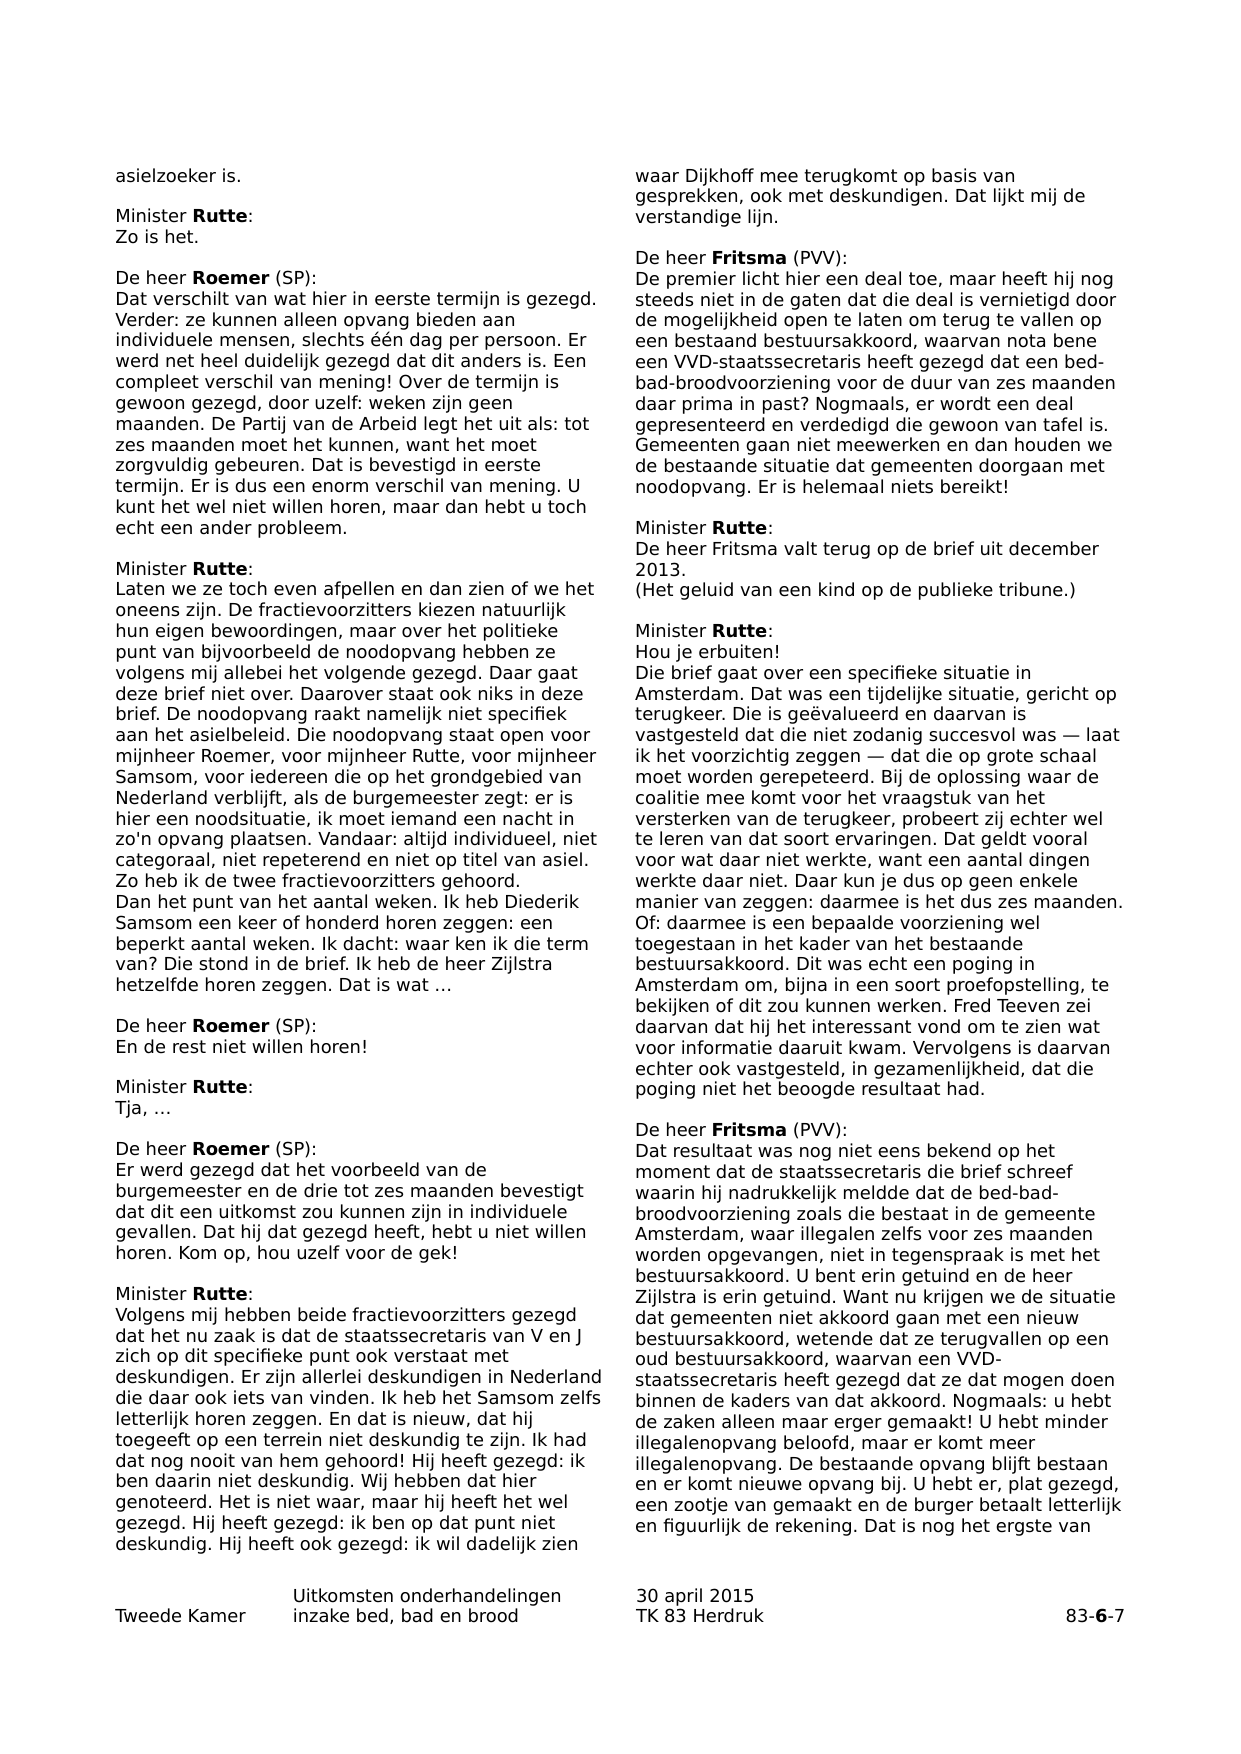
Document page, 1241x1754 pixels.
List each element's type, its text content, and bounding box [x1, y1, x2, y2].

text Minister Rutte: [115, 1284, 605, 1304]
text waar Dijkhoff mee terugkomt op basis van gesprekken, ook met deskundigen. Dat lijkt mij de verstandige lijn. [635, 165, 1125, 228]
text De heer Roemer (SP): [115, 268, 605, 288]
text En de rest niet willen horen! [115, 1037, 605, 1057]
text Er werd gezegd dat het voorbeeld van de burgemeester en de drie tot zes maanden bevestigt dat dit een uitkomst zou kunnen zijn in individuele gevallen. Dat hij dat gezegd heeft, hebt u niet willen horen. Kom op, hou uzelf voor de gek! [115, 1160, 605, 1264]
text Minister Rutte: [635, 621, 1125, 642]
text Dan het punt van het aantal weken. Ik heb Diederik Samsom een keer of honderd horen zeggen: een beperkt aantal weken. Ik dacht: waar ken ik die term van? Die stond in de brief. Ik heb de heer Zijlstra hetzelfde horen zeggen. Dat is wat … [115, 892, 605, 996]
text De heer Fritsma (PVV): [635, 248, 1125, 268]
text Dat resultaat was nog niet eens bekend op het moment dat de staatssecretaris die brief schreef waarin hij nadrukkelijk meldde dat de bed-bad-broodvoorziening zoals die bestaat in de gemeente Amsterdam, waar illegalen zelfs voor zes maanden worden opgevangen, niet in tegenspraak is met het bestuursakkoord. U bent erin getuind en de heer Zijlstra is erin getuind. Want nu krijgen we de situatie dat gemeenten niet akkoord gaan met een nieuw bestuursakkoord, wetende dat ze terugvallen op een oud bestuursakkoord, waarvan een VVD-staatssecretaris heeft gezegd dat ze dat mogen doen binnen de kaders van dat akkoord. Nogmaals: u hebt de zaken alleen maar erger gemaakt! U hebt minder illegalenopvang beloofd, maar er komt meer illegalenopvang. De bestaande opvang blijft bestaan en er komt nieuwe opvang bij. U hebt er, plat gezegd, een zootje van gemaakt en de burger betaalt letterlijk en figuurlijk de rekening. Dat is nog het ergste van [635, 1141, 1125, 1537]
text Hou je erbuiten! [635, 642, 1125, 662]
text Volgens mij hebben beide fractievoorzitters gezegd dat het nu zaak is dat de staatssecretaris van V en J zich op dit specifieke punt ook verstaat met deskundigen. Er zijn allerlei deskundigen in Nederland die daar ook iets van vinden. Ik heb het Samsom zelfs letterlijk horen zeggen. En dat is nieuw, dat hij toegeeft op een terrein niet deskundig te zijn. Ik had dat nog nooit van hem gehoord! Hij heeft gezegd: ik ben daarin niet deskundig. Wij hebben dat hier genoteerd. Het is niet waar, maar hij heeft het wel gezegd. Hij heeft gezegd: ik ben op dat punt niet deskundig. Hij heeft ook gezegd: ik wil dadelijk zien [115, 1304, 605, 1554]
text Die brief gaat over een specifieke situatie in Amsterdam. Dat was een tijdelijke situatie, gericht op terugkeer. Die is geëvalueerd en daarvan is vastgesteld dat die niet zodanig succesvol was — laat ik het voorzichtig zeggen — dat die op grote schaal moet worden gerepeteerd. Bij de oplossing waar de coalitie mee komt voor het vraagstuk van het versterken van de terugkeer, probeert zij echter wel te leren van dat soort ervaringen. Dat geldt vooral voor wat daar niet werkte, want een aantal dingen werkte daar niet. Daar kun je dus op geen enkele manier van zeggen: daarmee is het dus zes maanden. Of: daarmee is een bepaalde voorziening wel toegestaan in het kader van het bestaande bestuursakkoord. Dit was echt een poging in Amsterdam om, bijna in een soort proefopstelling, te bekijken of dit zou kunnen werken. Fred Teeven zei daarvan dat hij het interessant vond om te zien wat voor informatie daaruit kwam. Vervolgens is daarvan echter ook vastgesteld, in gezamenlijkheid, dat die poging niet het beoogde resultaat had. [635, 662, 1125, 1100]
text De premier licht hier een deal toe, maar heeft hij nog steeds niet in de gaten dat die deal is vernietigd door de mogelijkheid open te laten om terug te vallen op een bestaand bestuursakkoord, waarvan nota bene een VVD-staatssecretaris heeft gezegd dat een bed-bad-broodvoorziening voor de duur van zes maanden daar prima in past? Nogmaals, er wordt een deal gepresenteerd en verdedigd die gewoon van tafel is. Gemeenten gaan niet meewerken en dan houden we de bestaande situatie dat gemeenten doorgaan met noodopvang. Er is helemaal niets bereikt! [635, 268, 1125, 498]
text Minister Rutte: [115, 206, 605, 227]
text asielzoeker is. [115, 165, 605, 186]
text Minister Rutte: [115, 558, 605, 579]
text Laten we ze toch even afpellen en dan zien of we het oneens zijn. De fractievoorzitters kiezen natuurlijk hun eigen bewoordingen, maar over het politieke punt van bijvoorbeeld de noodopvang hebben ze volgens mij allebei het volgende gezegd. Daar gaat deze brief niet over. Daarover staat ook niks in deze brief. De noodopvang raakt namelijk niet specifiek aan het asielbeleid. Die noodopvang staat open voor mijnheer Roemer, voor mijnheer Rutte, voor mijnheer Samsom, voor iedereen die op het grondgebied van Nederland verblijft, als de burgemeester zegt: er is hier een noodsituatie, ik moet iemand een nacht in zo'n opvang plaatsen. Vandaar: altijd individueel, niet categoraal, niet repeterend en niet op titel van asiel. Zo heb ik de twee fractievoorzitters gehoord. [115, 579, 605, 892]
text Minister Rutte: [115, 1077, 605, 1098]
text De heer Roemer (SP): [115, 1016, 605, 1037]
text De heer Fritsma (PVV): [635, 1120, 1125, 1141]
text Tja, … [115, 1098, 605, 1119]
text (Het geluid van een kind op de publieke tribune.) [635, 580, 1125, 601]
text De heer Roemer (SP): [115, 1139, 605, 1160]
text Minister Rutte: [635, 518, 1125, 538]
text Dat verschilt van wat hier in eerste termijn is gezegd. Verder: ze kunnen alleen opvang bieden aan individuele mensen, slechts één dag per persoon. Er werd net heel duidelijk gezegd dat dit anders is. Een compleet verschil van mening! Over de termijn is gewoon gezegd, door uzelf: weken zijn geen maanden. De Partij van de Arbeid legt het uit als: tot zes maanden moet het kunnen, want het moet zorgvuldig gebeuren. Dat is bevestigd in eerste termijn. Er is dus een enorm verschil van mening. U kunt het wel niet willen horen, maar dan hebt u toch echt een ander probleem. [115, 288, 605, 538]
text Zo is het. [115, 227, 605, 248]
text De heer Fritsma valt terug op de brief uit december 2013. [635, 538, 1125, 580]
